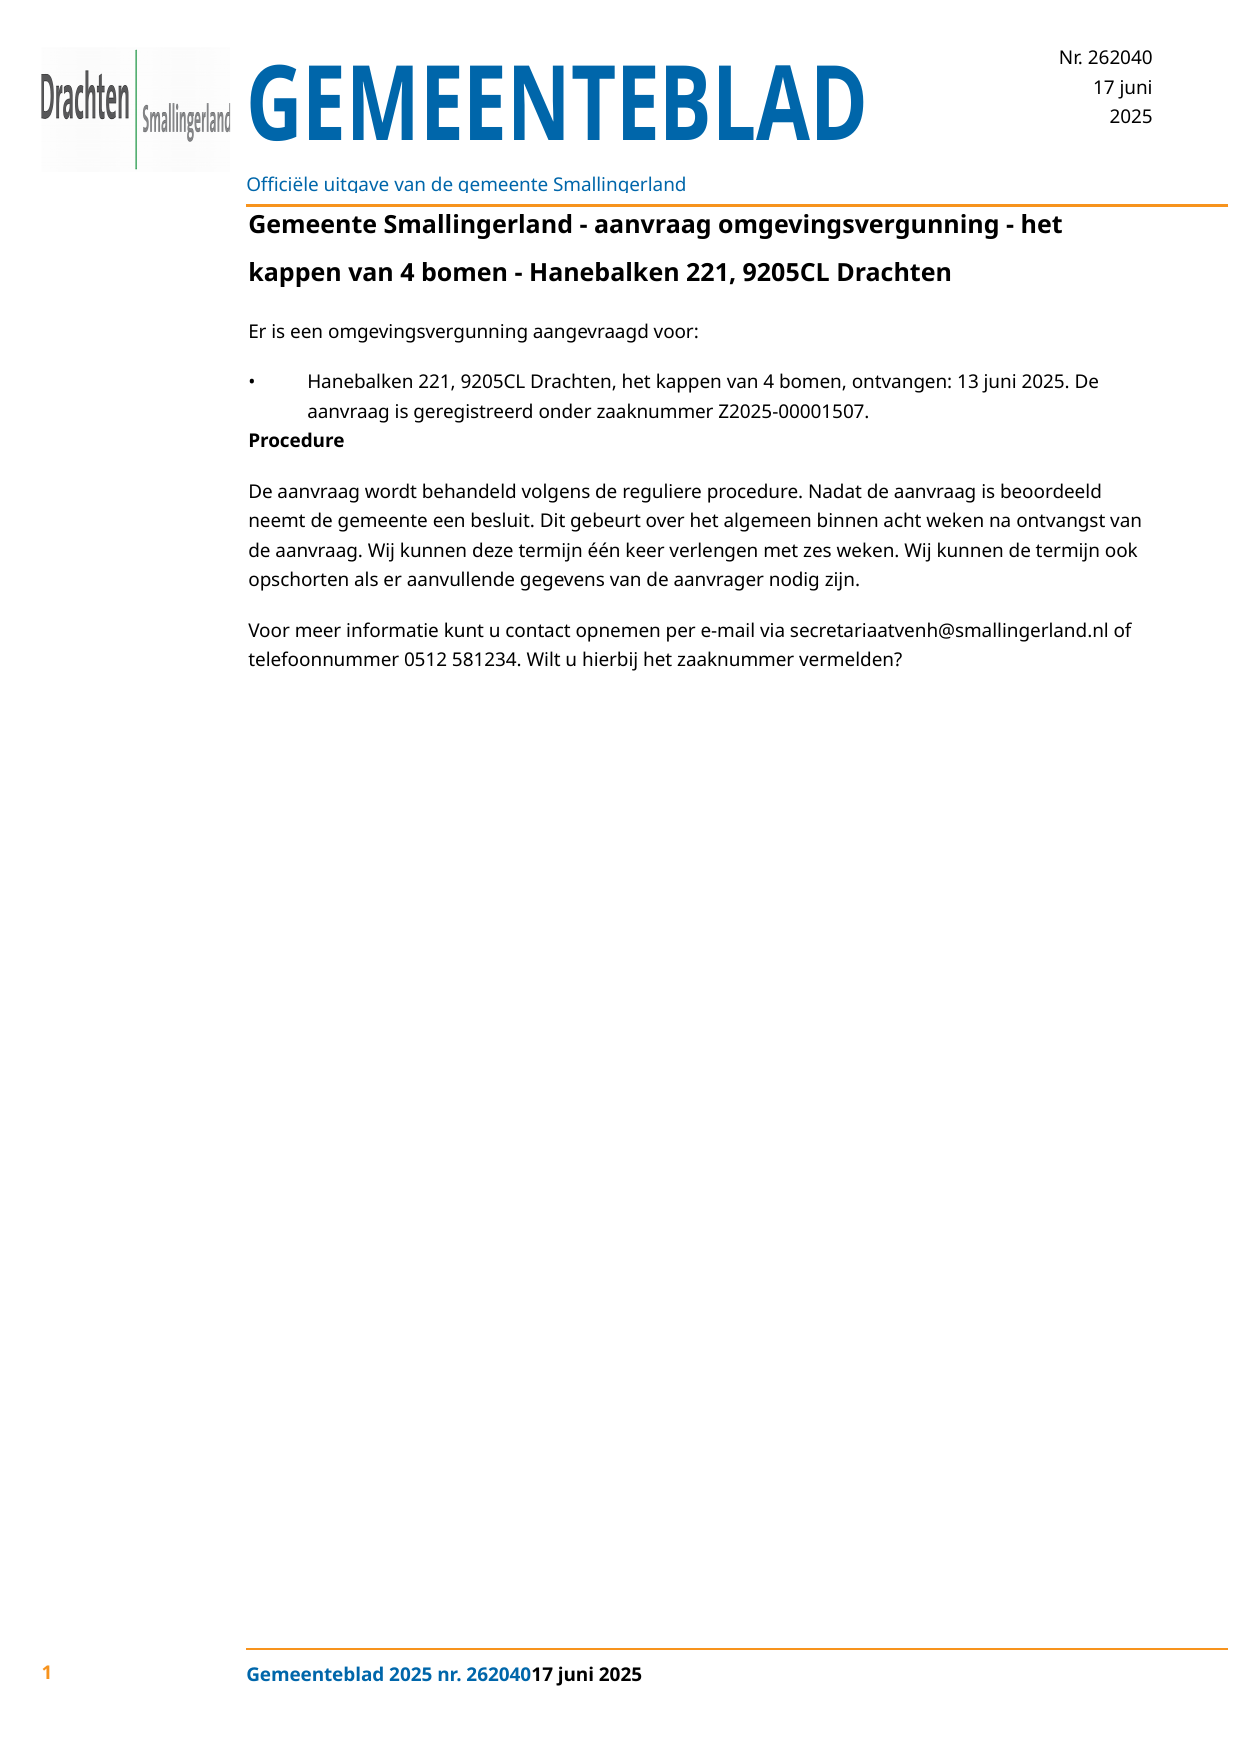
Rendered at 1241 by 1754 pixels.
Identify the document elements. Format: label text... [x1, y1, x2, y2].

text De aanvraag wordt behandeld volgens de reguliere procedure. Nadat de aanvraag is beoordeeld neemt de gemeente een besluit. Dit gebeurt over het algemeen binnen acht weken na ontvangst van de aanvraag. Wij kunnen deze termijn één keer verlengen met zes weken. Wij kunnen de termijn ook opschorten als er aanvullende gegevens van de aanvrager nodig zijn. [248, 478, 1152, 592]
list Hanebalken 221, 9205CL Drachten, het kappen van 4 bomen, ontvangen: 13 juni 2025. De aanvraag is geregistreerd onder zaaknummer Z2025-00001507. [248, 368, 1152, 424]
text Er is een omgevingsvergunning aangevraagd voor: [248, 318, 1152, 344]
text Procedure [248, 427, 1152, 453]
text Voor meer informatie kunt u contact opnemen per e-mail via secretariaatvenh@smallingerland.nl of telefoonnummer 0512 581234. Wilt u hierbij het zaaknummer vermelden? [248, 617, 1152, 672]
picture [41, 47, 231, 172]
text Gemeente Smallingerland - aanvraag omgevingsvergunning - het kappen van 4 bomen - Hanebalken 221, 9205CL Drachten [248, 207, 1152, 288]
